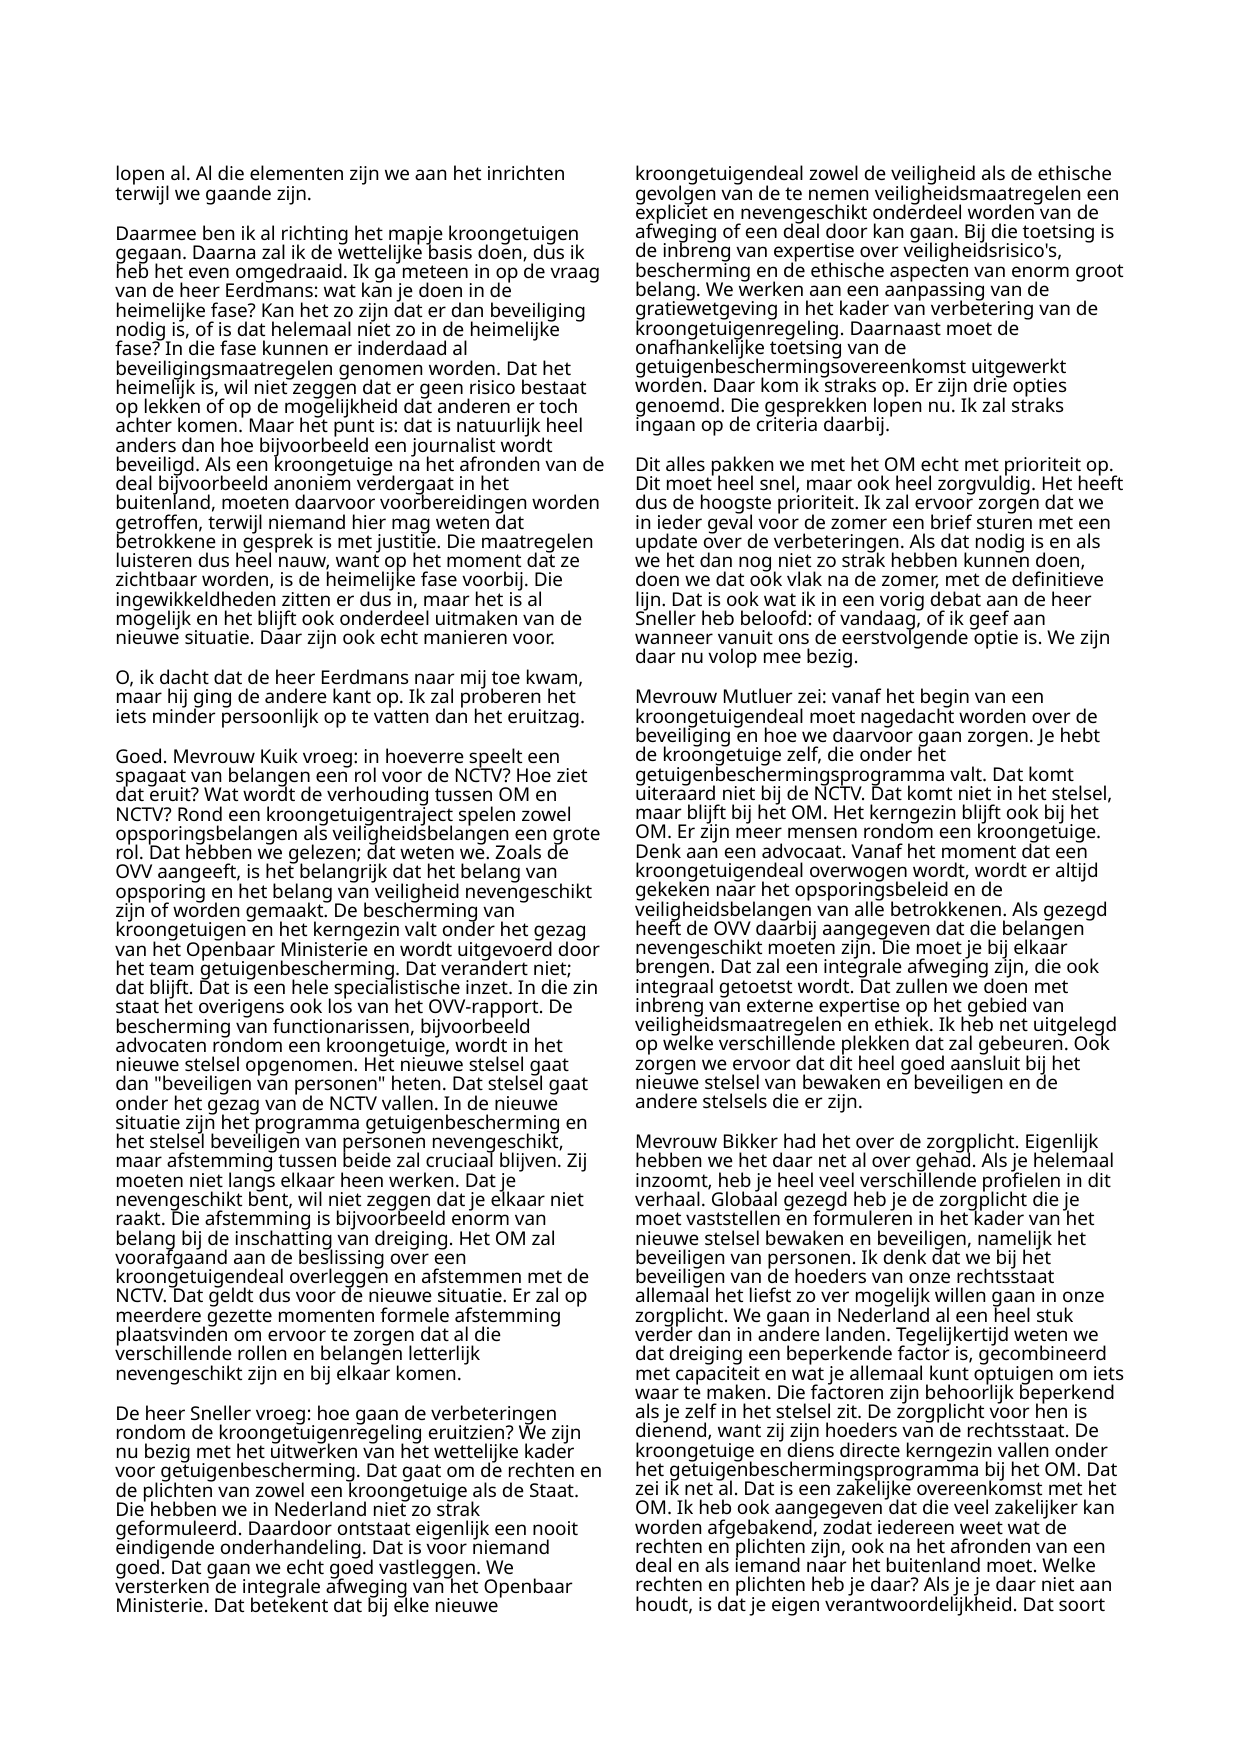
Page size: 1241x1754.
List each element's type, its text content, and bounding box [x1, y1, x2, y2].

text O, ik dacht dat de heer Eerdmans naar mij toe kwam, maar hij ging de andere kant op. Ik zal proberen het iets minder persoonlijk op te vatten dan het eruitzag. [115, 669, 605, 727]
text Dit alles pakken we met het OM echt met prioriteit op. Dit moet heel snel, maar ook heel zorgvuldig. Het heeft dus de hoogste prioriteit. Ik zal ervoor zorgen dat we in ieder geval voor de zomer een brief sturen met een update over de verbeteringen. Als dat nodig is en als we het dan nog niet zo strak hebben kunnen doen, doen we dat ook vlak na de zomer, met de definitieve lijn. Dat is ook wat ik in een vorig debat aan de heer Sneller heb beloofd: of vandaag, of ik geef aan wanneer vanuit ons de eerstvolgende optie is. We zijn daar nu volop mee bezig. [635, 456, 1125, 668]
text lopen al. Al die elementen zijn we aan het inrichten terwijl we gaande zijn. [115, 165, 605, 204]
text Daarmee ben ik al richting het mapje kroongetuigen gegaan. Daarna zal ik de wettelijke basis doen, dus ik heb het even omgedraaid. Ik ga meteen in op de vraag van de heer Eerdmans: wat kan je doen in de heimelijke fase? Kan het zo zijn dat er dan beveiliging nodig is, of is dat helemaal niet zo in de heimelijke fase? In die fase kunnen er inderdaad al beveiligingsmaatregelen genomen worden. Dat het heimelijk is, wil niet zeggen dat er geen risico bestaat op lekken of op de mogelijkheid dat anderen er toch achter komen. Maar het punt is: dat is natuurlijk heel anders dan hoe bijvoorbeeld een journalist wordt beveiligd. Als een kroongetuige na het afronden van de deal bijvoorbeeld anoniem verdergaat in het buitenland, moeten daarvoor voorbereidingen worden getroffen, terwijl niemand hier mag weten dat betrokkene in gesprek is met justitie. Die maatregelen luisteren dus heel nauw, want op het moment dat ze zichtbaar worden, is de heimelijke fase voorbij. Die ingewikkeldheden zitten er dus in, maar het is al mogelijk en het blijft ook onderdeel uitmaken van de nieuwe situatie. Daar zijn ook echt manieren voor. [115, 224, 605, 648]
text De heer Sneller vroeg: hoe gaan de verbeteringen rondom de kroongetuigenregeling eruitzien? We zijn nu bezig met het uitwerken van het wettelijke kader voor getuigenbescherming. Dat gaat om de rechten en de plichten van zowel een kroongetuige als de Staat. Die hebben we in Nederland niet zo strak geformuleerd. Daardoor ontstaat eigenlijk een nooit eindigende onderhandeling. Dat is voor niemand goed. Dat gaan we echt goed vastleggen. We versterken de integrale afweging van het Openbaar Ministerie. Dat betekent dat bij elke nieuwe [115, 1404, 605, 1616]
text kroongetuigendeal zowel de veiligheid als de ethische gevolgen van de te nemen veiligheidsmaatregelen een expliciet en nevengeschikt onderdeel worden van de afweging of een deal door kan gaan. Bij die toetsing is de inbreng van expertise over veiligheidsrisico's, bescherming en de ethische aspecten van enorm groot belang. We werken aan een aanpassing van de gratiewetgeving in het kader van verbetering van de kroongetuigenregeling. Daarnaast moet de onafhankelijke toetsing van de getuigenbeschermingsovereenkomst uitgewerkt worden. Daar kom ik straks op. Er zijn drie opties genoemd. Die gesprekken lopen nu. Ik zal straks ingaan op de criteria daarbij. [635, 165, 1125, 435]
text Mevrouw Bikker had het over de zorgplicht. Eigenlijk hebben we het daar net al over gehad. Als je helemaal inzoomt, heb je heel veel verschillende profielen in dit verhaal. Globaal gezegd heb je de zorgplicht die je moet vaststellen en formuleren in het kader van het nieuwe stelsel bewaken en beveiligen, namelijk het beveiligen van personen. Ik denk dat we bij het beveiligen van de hoeders van onze rechtsstaat allemaal het liefst zo ver mogelijk willen gaan in onze zorgplicht. We gaan in Nederland al een heel stuk verder dan in andere landen. Tegelijkertijd weten we dat dreiging een beperkende factor is, gecombineerd met capaciteit en wat je allemaal kunt optuigen om iets waar te maken. Die factoren zijn behoorlijk beperkend als je zelf in het stelsel zit. De zorgplicht voor hen is dienend, want zij zijn hoeders van de rechtsstaat. De kroongetuige en diens directe kerngezin vallen onder het getuigenbeschermingsprogramma bij het OM. Dat zei ik net al. Dat is een zakelijke overeenkomst met het OM. Ik heb ook aangegeven dat die veel zakelijker kan worden afgebakend, zodat iedereen weet wat de rechten en plichten zijn, ook na het afronden van een deal en als iemand naar het buitenland moet. Welke rechten en plichten heb je daar? Als je je daar niet aan houdt, is dat je eigen verantwoordelijkheid. Dat soort [635, 1133, 1125, 1615]
text Goed. Mevrouw Kuik vroeg: in hoeverre speelt een spagaat van belangen een rol voor de NCTV? Hoe ziet dat eruit? Wat wordt de verhouding tussen OM en NCTV? Rond een kroongetuigentraject spelen zowel opsporingsbelangen als veiligheidsbelangen een grote rol. Dat hebben we gelezen; dat weten we. Zoals de OVV aangeeft, is het belangrijk dat het belang van opsporing en het belang van veiligheid nevengeschikt zijn of worden gemaakt. De bescherming van kroongetuigen en het kerngezin valt onder het gezag van het Openbaar Ministerie en wordt uitgevoerd door het team getuigenbescherming. Dat verandert niet; dat blijft. Dat is een hele specialistische inzet. In die zin staat het overigens ook los van het OVV-rapport. De bescherming van functionarissen, bijvoorbeeld advocaten rondom een kroongetuige, wordt in het nieuwe stelsel opgenomen. Het nieuwe stelsel gaat dan "beveiligen van personen" heten. Dat stelsel gaat onder het gezag van de NCTV vallen. In de nieuwe situatie zijn het programma getuigenbescherming en het stelsel beveiligen van personen nevengeschikt, maar afstemming tussen beide zal cruciaal blijven. Zij moeten niet langs elkaar heen werken. Dat je nevengeschikt bent, wil niet zeggen dat je elkaar niet raakt. Die afstemming is bijvoorbeeld enorm van belang bij de inschatting van dreiging. Het OM zal voorafgaand aan de beslissing over een kroongetuigendeal overleggen en afstemmen met de NCTV. Dat geldt dus voor de nieuwe situatie. Er zal op meerdere gezette momenten formele afstemming plaatsvinden om ervoor te zorgen dat al die verschillende rollen en belangen letterlijk nevengeschikt zijn en bij elkaar komen. [115, 748, 605, 1384]
text Mevrouw Mutluer zei: vanaf het begin van een kroongetuigendeal moet nagedacht worden over de beveiliging en hoe we daarvoor gaan zorgen. Je hebt de kroongetuige zelf, die onder het getuigenbeschermingsprogramma valt. Dat komt uiteraard niet bij de NCTV. Dat komt niet in het stelsel, maar blijft bij het OM. Het kerngezin blijft ook bij het OM. Er zijn meer mensen rondom een kroongetuige. Denk aan een advocaat. Vanaf het moment dat een kroongetuigendeal overwogen wordt, wordt er altijd gekeken naar het opsporingsbeleid en de veiligheidsbelangen van alle betrokkenen. Als gezegd heeft de OVV daarbij aangegeven dat die belangen nevengeschikt moeten zijn. Die moet je bij elkaar brengen. Dat zal een integrale afweging zijn, die ook integraal getoetst wordt. Dat zullen we doen met inbreng van externe expertise op het gebied van veiligheidsmaatregelen en ethiek. Ik heb net uitgelegd op welke verschillende plekken dat zal gebeuren. Ook zorgen we ervoor dat dit heel goed aansluit bij het nieuwe stelsel van bewaken en beveiligen en de andere stelsels die er zijn. [635, 688, 1125, 1112]
